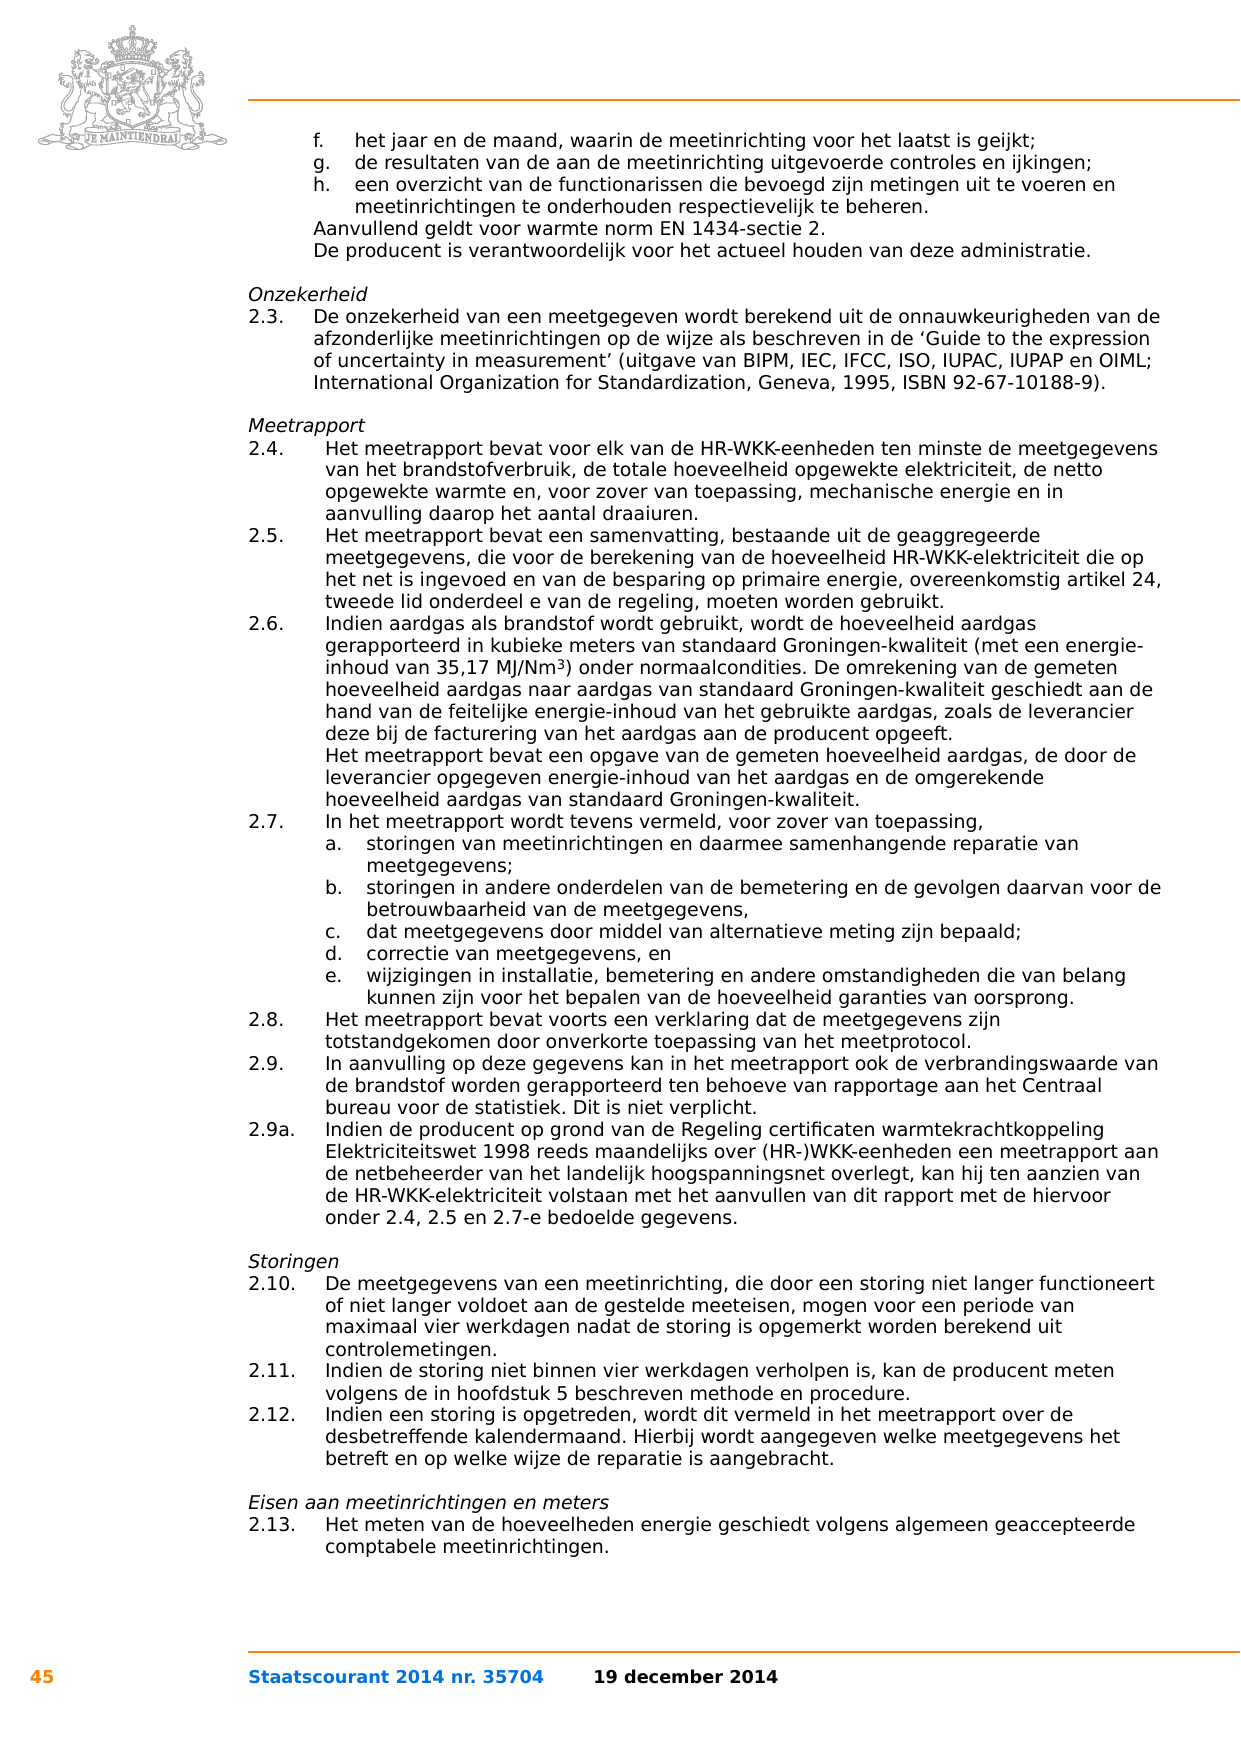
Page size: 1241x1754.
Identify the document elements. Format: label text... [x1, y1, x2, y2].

text g. de resultaten van de aan de meetinrichting uitgevoerde controles en ijkingen; [313, 152, 1163, 174]
subtitle Onzekerheid [248, 284, 1163, 306]
text 2.12. Indien een storing is opgetreden, wordt dit vermeld in het meetrapport over de desbetreffende kalendermaand. Hierbij wordt aangegeven welke meetgegevens het betreft en op welke wijze de reparatie is aangebracht. [248, 1404, 1163, 1470]
text Het meetrapport bevat een opgave van de gemeten hoeveelheid aardgas, de door de leverancier opgegeven energie-inhoud van het aardgas en de omgerekende hoeveelheid aardgas van standaard Groningen-kwaliteit. [325, 745, 1163, 811]
text c. dat meetgegevens door middel van alternatieve meting zijn bepaald; [325, 921, 1163, 943]
subtitle Storingen [248, 1251, 1163, 1272]
text b. storingen in andere onderdelen van de bemetering en de gevolgen daarvan voor de betrouwbaarheid van de meetgegevens, [325, 877, 1163, 921]
text 2.4. Het meetrapport bevat voor elk van de HR-WKK-eenheden ten minste de meetgegevens van het brandstofverbruik, de totale hoeveelheid opgewekte elektriciteit, de netto opgewekte warmte en, voor zover van toepassing, mechanische energie en in aanvulling daarop het aantal draaiuren. [248, 437, 1163, 525]
text 2.9a. Indien de producent op grond van de Regeling certificaten warmtekrachtkoppeling Elektriciteitswet 1998 reeds maandelijks over (HR-)WKK-eenheden een meetrapport aan de netbeheerder van het landelijk hoogspanningsnet overlegt, kan hij ten aanzien van de HR-WKK-elektriciteit volstaan met het aanvullen van dit rapport met de hiervoor onder 2.4, 2.5 en 2.7-e bedoelde gegevens. [248, 1119, 1163, 1229]
text De producent is verantwoordelijk voor het actueel houden van deze administratie. [313, 240, 1163, 262]
text 2.13. Het meten van de hoeveelheden energie geschiedt volgens algemeen geaccepteerde comptabele meetinrichtingen. [248, 1514, 1163, 1558]
text e. wijzigingen in installatie, bemetering en andere omstandigheden die van belang kunnen zijn voor het bepalen van de hoeveelheid garanties van oorsprong. [325, 965, 1163, 1009]
text 2.5. Het meetrapport bevat een samenvatting, bestaande uit de geaggregeerde meetgegevens, die voor de berekening van de hoeveelheid HR-WKK-elektriciteit die op het net is ingevoed en van de besparing op primaire energie, overeenkomstig artikel 24, tweede lid onderdeel e van de regeling, moeten worden gebruikt. [248, 525, 1163, 613]
text Aanvullend geldt voor warmte norm EN 1434-sectie 2. [313, 218, 1163, 240]
subtitle Eisen aan meetinrichtingen en meters [248, 1492, 1163, 1514]
text 2.8. Het meetrapport bevat voorts een verklaring dat de meetgegevens zijn totstandgekomen door onverkorte toepassing van het meetprotocol. [248, 1009, 1163, 1053]
text 2.6. Indien aardgas als brandstof wordt gebruikt, wordt de hoeveelheid aardgas gerapporteerd in kubieke meters van standaard Groningen-kwaliteit (met een energie-inhoud van 35,17 MJ/Nm3) onder normaalcondities. De omrekening van de gemeten hoeveelheid aardgas naar aardgas van standaard Groningen-kwaliteit geschiedt aan de hand van de feitelijke energie-inhoud van het gebruikte aardgas, zoals de leverancier deze bij de facturering van het aardgas aan de producent opgeeft. [248, 613, 1163, 745]
text 2.11. Indien de storing niet binnen vier werkdagen verholpen is, kan de producent meten volgens de in hoofdstuk 5 beschreven methode en procedure. [248, 1360, 1163, 1404]
text 2.7. In het meetrapport wordt tevens vermeld, voor zover van toepassing, [248, 811, 1163, 833]
text h. een overzicht van de functionarissen die bevoegd zijn metingen uit te voeren en meetinrichtingen te onderhouden respectievelijk te beheren. [313, 174, 1163, 218]
text a. storingen van meetinrichtingen en daarmee samenhangende reparatie van meetgegevens; [325, 833, 1163, 877]
text d. correctie van meetgegevens, en [325, 943, 1163, 965]
picture [38, 25, 227, 150]
text 2.3. De onzekerheid van een meetgegeven wordt berekend uit de onnauwkeurigheden van de afzonderlijke meetinrichtingen op de wijze als beschreven in de ‘Guide to the expression of uncertainty in measurement’ (uitgave van BIPM, IEC, IFCC, ISO, IUPAC, IUPAP en OIML; International Organization for Standardization, Geneva, 1995, ISBN 92-67-10188-9). [248, 306, 1163, 393]
text 2.10. De meetgegevens van een meetinrichting, die door een storing niet langer functioneert of niet langer voldoet aan de gestelde meeteisen, mogen voor een periode van maximaal vier werkdagen nadat de storing is opgemerkt worden berekend uit controlemetingen. [248, 1272, 1163, 1360]
text 2.9. In aanvulling op deze gegevens kan in het meetrapport ook de verbrandingswaarde van de brandstof worden gerapporteerd ten behoeve van rapportage aan het Centraal bureau voor de statistiek. Dit is niet verplicht. [248, 1053, 1163, 1119]
text f. het jaar en de maand, waarin de meetinrichting voor het laatst is geijkt; [313, 130, 1163, 152]
subtitle Meetrapport [248, 415, 1163, 437]
